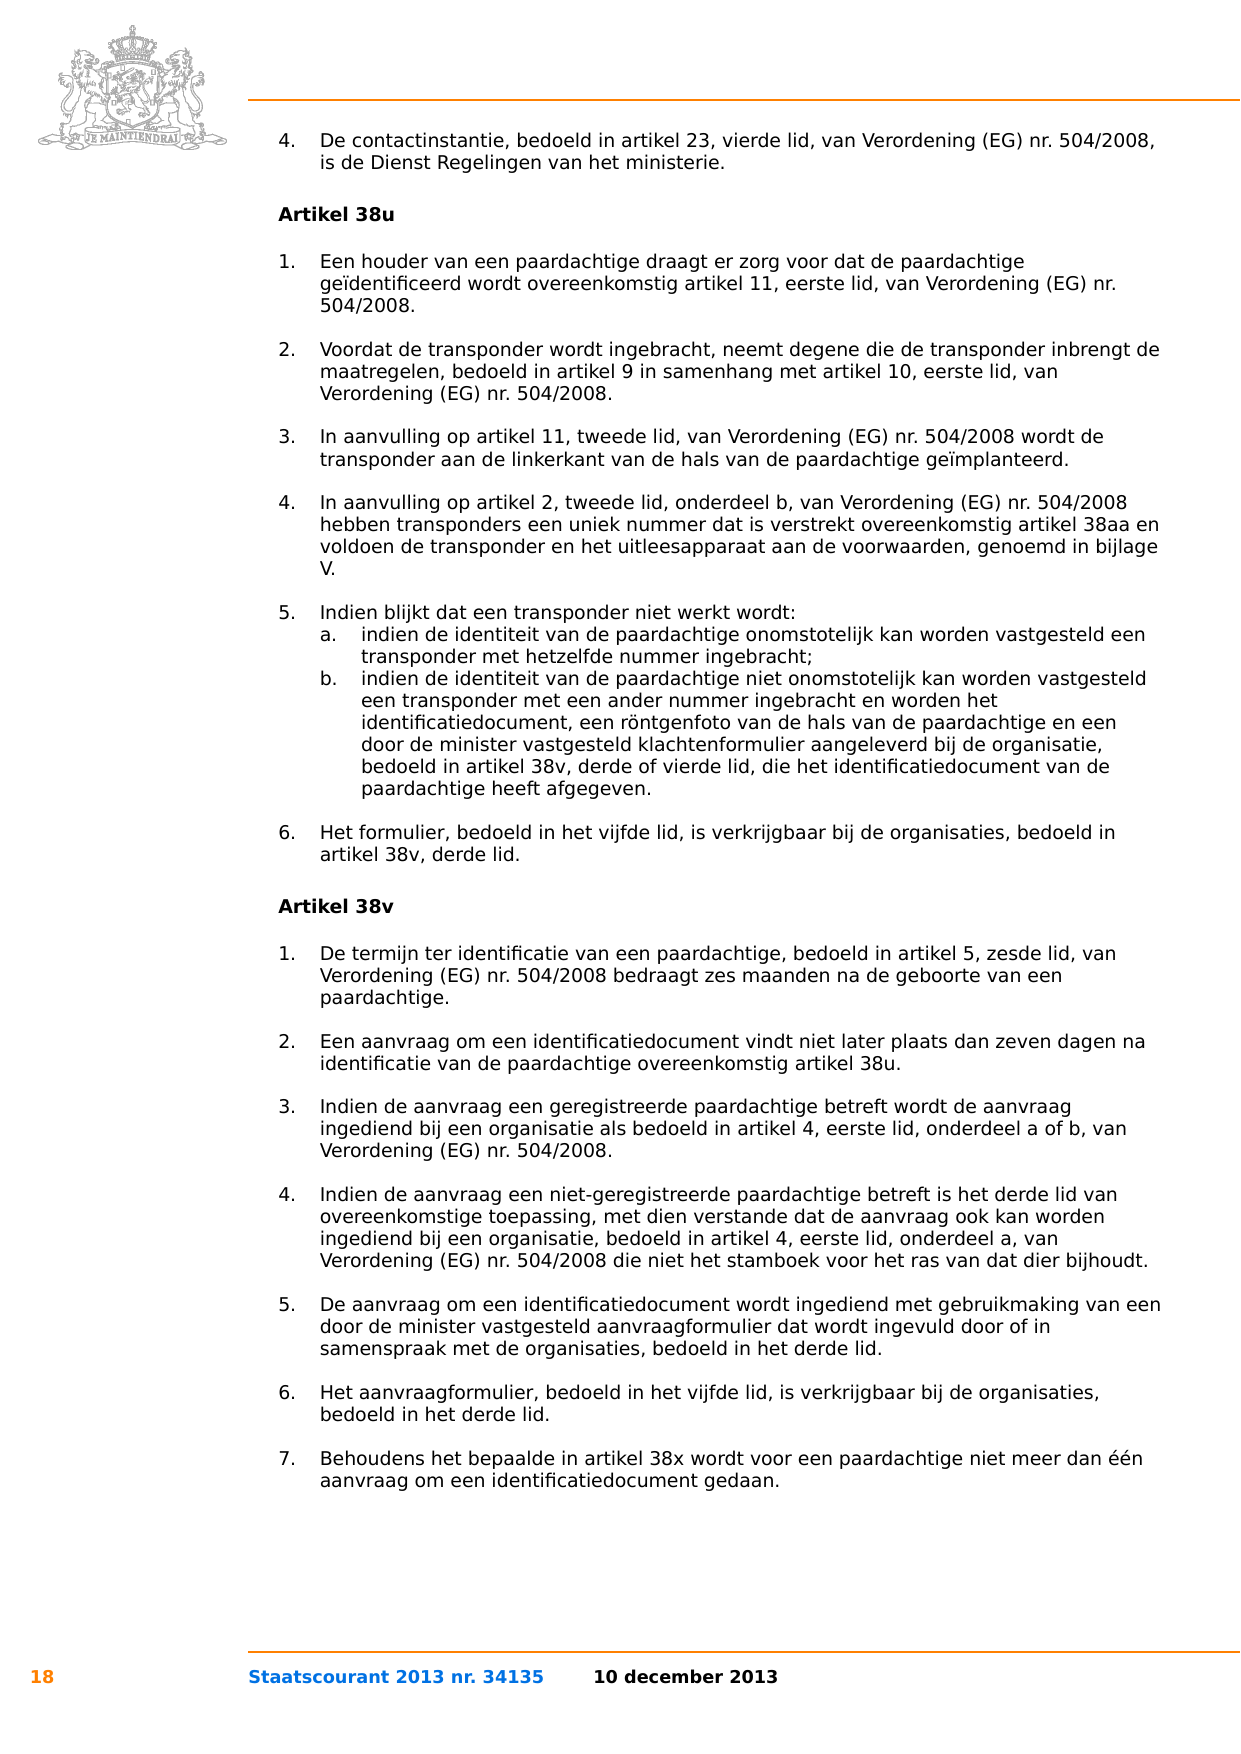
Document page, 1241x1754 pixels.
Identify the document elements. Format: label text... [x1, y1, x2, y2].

text 1. Een houder van een paardachtige draagt er zorg voor dat de paardachtige geïdentificeerd wordt overeenkomstig artikel 11, eerste lid, van Verordening (EG) nr. 504/2008. [278, 251, 1163, 317]
text 5. De aanvraag om een identificatiedocument wordt ingediend met gebruikmaking van een door de minister vastgesteld aanvraagformulier dat wordt ingevuld door of in samenspraak met de organisaties, bedoeld in het derde lid. [278, 1294, 1163, 1360]
subtitle Artikel 38v [278, 896, 1163, 918]
text 7. Behoudens het bepaalde in artikel 38x wordt voor een paardachtige niet meer dan één aanvraag om een identificatiedocument gedaan. [278, 1448, 1163, 1492]
text 3. In aanvulling op artikel 11, tweede lid, van Verordening (EG) nr. 504/2008 wordt de transponder aan de linkerkant van de hals van de paardachtige geïmplanteerd. [278, 426, 1163, 470]
picture [38, 25, 227, 150]
text 6. Het formulier, bedoeld in het vijfde lid, is verkrijgbaar bij de organisaties, bedoeld in artikel 38v, derde lid. [278, 822, 1163, 866]
text 1. De termijn ter identificatie van een paardachtige, bedoeld in artikel 5, zesde lid, van Verordening (EG) nr. 504/2008 bedraagt zes maanden na de geboorte van een paardachtige. [278, 943, 1163, 1009]
text 2. Voordat de transponder wordt ingebracht, neemt degene die de transponder inbrengt de maatregelen, bedoeld in artikel 9 in samenhang met artikel 10, eerste lid, van Verordening (EG) nr. 504/2008. [278, 339, 1163, 404]
text b. indien de identiteit van de paardachtige niet onomstotelijk kan worden vastgesteld een transponder met een ander nummer ingebracht en worden het identificatiedocument, een röntgenfoto van de hals van de paardachtige en een door de minister vastgesteld klachtenformulier aangeleverd bij de organisatie, bedoeld in artikel 38v, derde of vierde lid, die het identificatiedocument van de paardachtige heeft afgegeven. [319, 668, 1163, 800]
subtitle Artikel 38u [278, 204, 1163, 226]
text 6. Het aanvraagformulier, bedoeld in het vijfde lid, is verkrijgbaar bij de organisaties, bedoeld in het derde lid. [278, 1382, 1163, 1426]
text 5. Indien blijkt dat een transponder niet werkt wordt: [278, 602, 1163, 624]
text 4. De contactinstantie, bedoeld in artikel 23, vierde lid, van Verordening (EG) nr. 504/2008, is de Dienst Regelingen van het ministerie. [278, 130, 1163, 174]
text 4. In aanvulling op artikel 2, tweede lid, onderdeel b, van Verordening (EG) nr. 504/2008 hebben transponders een uniek nummer dat is verstrekt overeenkomstig artikel 38aa en voldoen de transponder en het uitleesapparaat aan de voorwaarden, genoemd in bijlage V. [278, 492, 1163, 580]
text 2. Een aanvraag om een identificatiedocument vindt niet later plaats dan zeven dagen na identificatie van de paardachtige overeenkomstig artikel 38u. [278, 1031, 1163, 1074]
text a. indien de identiteit van de paardachtige onomstotelijk kan worden vastgesteld een transponder met hetzelfde nummer ingebracht; [319, 624, 1163, 668]
text 4. Indien de aanvraag een niet-geregistreerde paardachtige betreft is het derde lid van overeenkomstige toepassing, met dien verstande dat de aanvraag ook kan worden ingediend bij een organisatie, bedoeld in artikel 4, eerste lid, onderdeel a, van Verordening (EG) nr. 504/2008 die niet het stamboek voor het ras van dat dier bijhoudt. [278, 1184, 1163, 1272]
text 3. Indien de aanvraag een geregistreerde paardachtige betreft wordt de aanvraag ingediend bij een organisatie als bedoeld in artikel 4, eerste lid, onderdeel a of b, van Verordening (EG) nr. 504/2008. [278, 1096, 1163, 1162]
